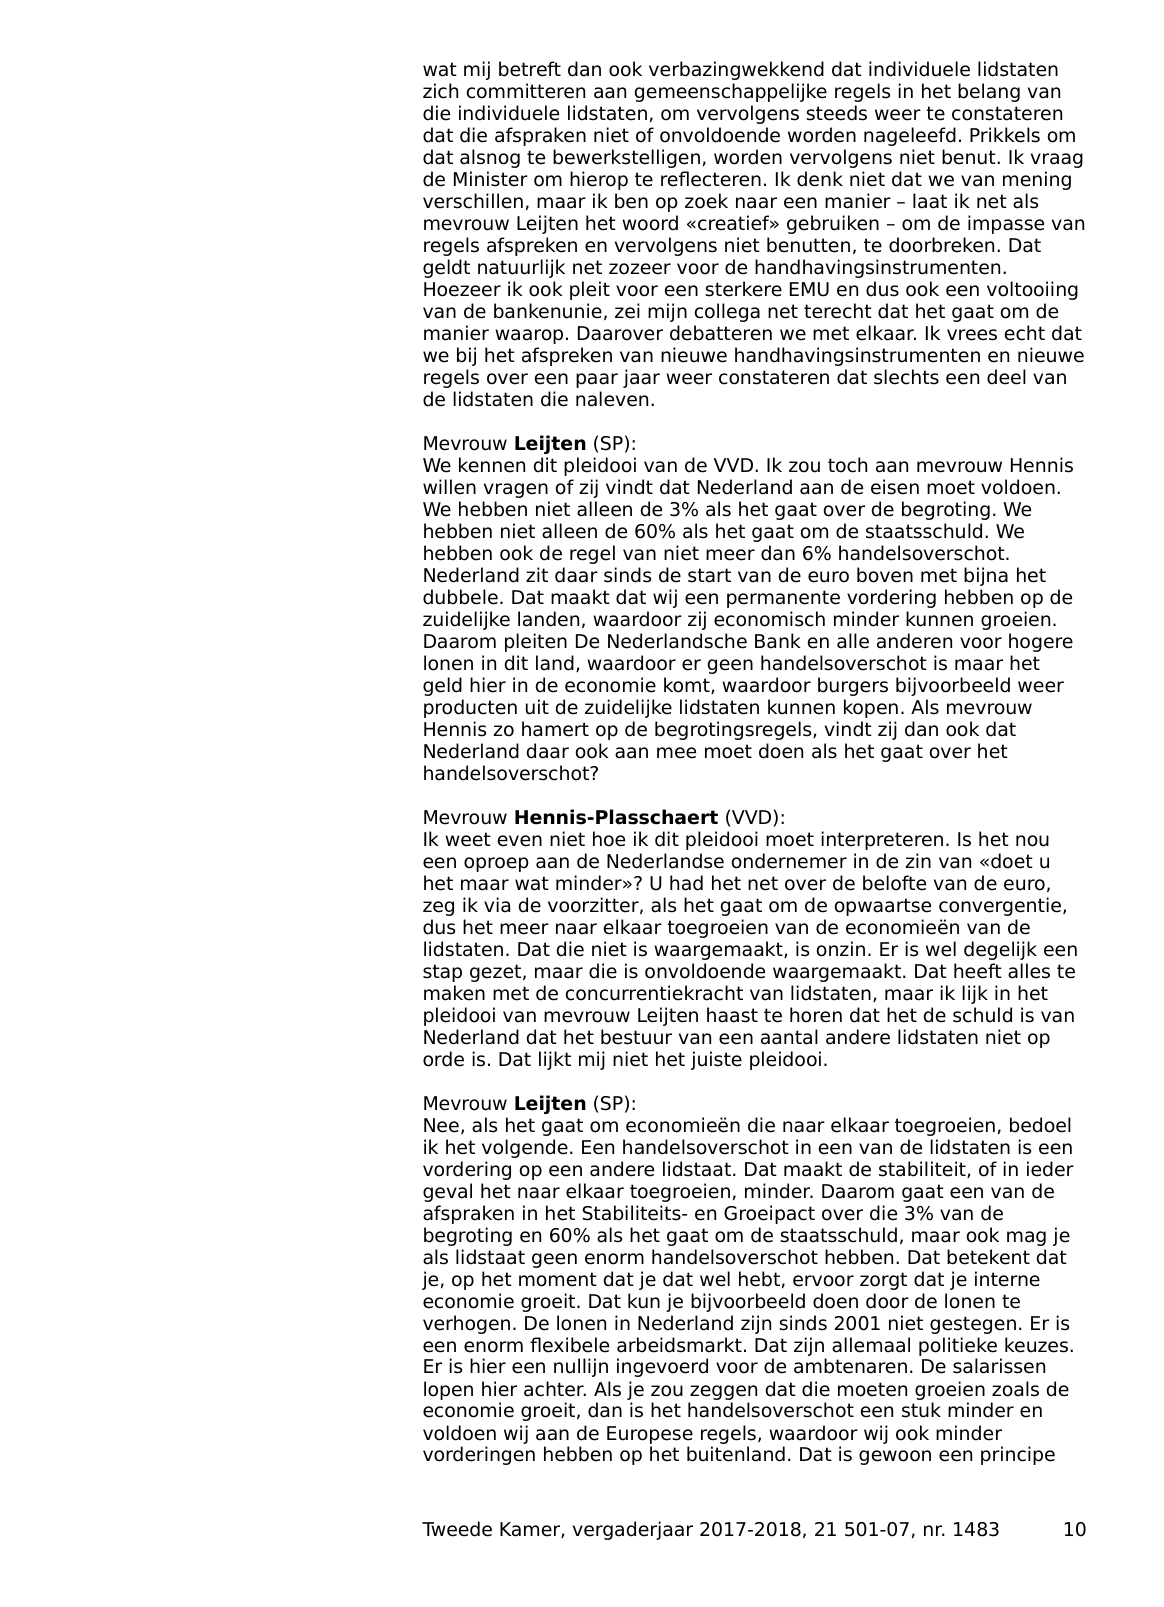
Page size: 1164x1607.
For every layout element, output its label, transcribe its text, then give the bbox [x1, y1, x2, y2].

text Mevrouw Leijten (SP): [422, 1093, 1087, 1115]
text Mevrouw Leijten (SP): [422, 433, 1087, 455]
text We kennen dit pleidooi van de VVD. Ik zou toch aan mevrouw Hennis willen vragen of zij vindt dat Nederland aan de eisen moet voldoen. We hebben niet alleen de 3% als het gaat over de begroting. We hebben niet alleen de 60% als het gaat om de staatsschuld. We hebben ook de regel van niet meer dan 6% handelsoverschot. Nederland zit daar sinds de start van de euro boven met bijna het dubbele. Dat maakt dat wij een permanente vordering hebben op de zuidelijke landen, waardoor zij economisch minder kunnen groeien. Daarom pleiten De Nederlandsche Bank en alle anderen voor hogere lonen in dit land, waardoor er geen handelsoverschot is maar het geld hier in de economie komt, waardoor burgers bijvoorbeeld weer producten uit de zuidelijke lidstaten kunnen kopen. Als mevrouw Hennis zo hamert op de begrotingsregels, vindt zij dan ook dat Nederland daar ook aan mee moet doen als het gaat over het handelsoverschot? [422, 455, 1087, 784]
text wat mij betreft dan ook verbazingwekkend dat individuele lidstaten zich committeren aan gemeenschappelijke regels in het belang van die individuele lidstaten, om vervolgens steeds weer te constateren dat die afspraken niet of onvoldoende worden nageleefd. Prikkels om dat alsnog te bewerkstelligen, worden vervolgens niet benut. Ik vraag de Minister om hierop te reflecteren. Ik denk niet dat we van mening verschillen, maar ik ben op zoek naar een manier – laat ik net als mevrouw Leijten het woord «creatief» gebruiken – om de impasse van regels afspreken en vervolgens niet benutten, te doorbreken. Dat geldt natuurlijk net zozeer voor de handhavingsinstrumenten. Hoezeer ik ook pleit voor een sterkere EMU en dus ook een voltooiing van de bankenunie, zei mijn collega net terecht dat het gaat om de manier waarop. Daarover debatteren we met elkaar. Ik vrees echt dat we bij het afspreken van nieuwe handhavingsinstrumenten en nieuwe regels over een paar jaar weer constateren dat slechts een deel van de lidstaten die naleven. [422, 59, 1087, 411]
text Ik weet even niet hoe ik dit pleidooi moet interpreteren. Is het nou een oproep aan de Nederlandse ondernemer in de zin van «doet u het maar wat minder»? U had het net over de belofte van de euro, zeg ik via de voorzitter, als het gaat om de opwaartse convergentie, dus het meer naar elkaar toegroeien van de economieën van de lidstaten. Dat die niet is waargemaakt, is onzin. Er is wel degelijk een stap gezet, maar die is onvoldoende waargemaakt. Dat heeft alles te maken met de concurrentiekracht van lidstaten, maar ik lijk in het pleidooi van mevrouw Leijten haast te horen dat het de schuld is van Nederland dat het bestuur van een aantal andere lidstaten niet op orde is. Dat lijkt mij niet het juiste pleidooi. [422, 829, 1087, 1071]
text Nee, als het gaat om economieën die naar elkaar toegroeien, bedoel ik het volgende. Een handelsoverschot in een van de lidstaten is een vordering op een andere lidstaat. Dat maakt de stabiliteit, of in ieder geval het naar elkaar toegroeien, minder. Daarom gaat een van de afspraken in het Stabiliteits- en Groeipact over die 3% van de begroting en 60% als het gaat om de staatsschuld, maar ook mag je als lidstaat geen enorm handelsoverschot hebben. Dat betekent dat je, op het moment dat je dat wel hebt, ervoor zorgt dat je interne economie groeit. Dat kun je bijvoorbeeld doen door de lonen te verhogen. De lonen in Nederland zijn sinds 2001 niet gestegen. Er is een enorm flexibele arbeidsmarkt. Dat zijn allemaal politieke keuzes. Er is hier een nullijn ingevoerd voor de ambtenaren. De salarissen lopen hier achter. Als je zou zeggen dat die moeten groeien zoals de economie groeit, dan is het handelsoverschot een stuk minder en voldoen wij aan de Europese regels, waardoor wij ook minder vorderingen hebben op het buitenland. Dat is gewoon een principe [422, 1115, 1087, 1466]
text Mevrouw Hennis-Plasschaert (VVD): [422, 807, 1087, 829]
